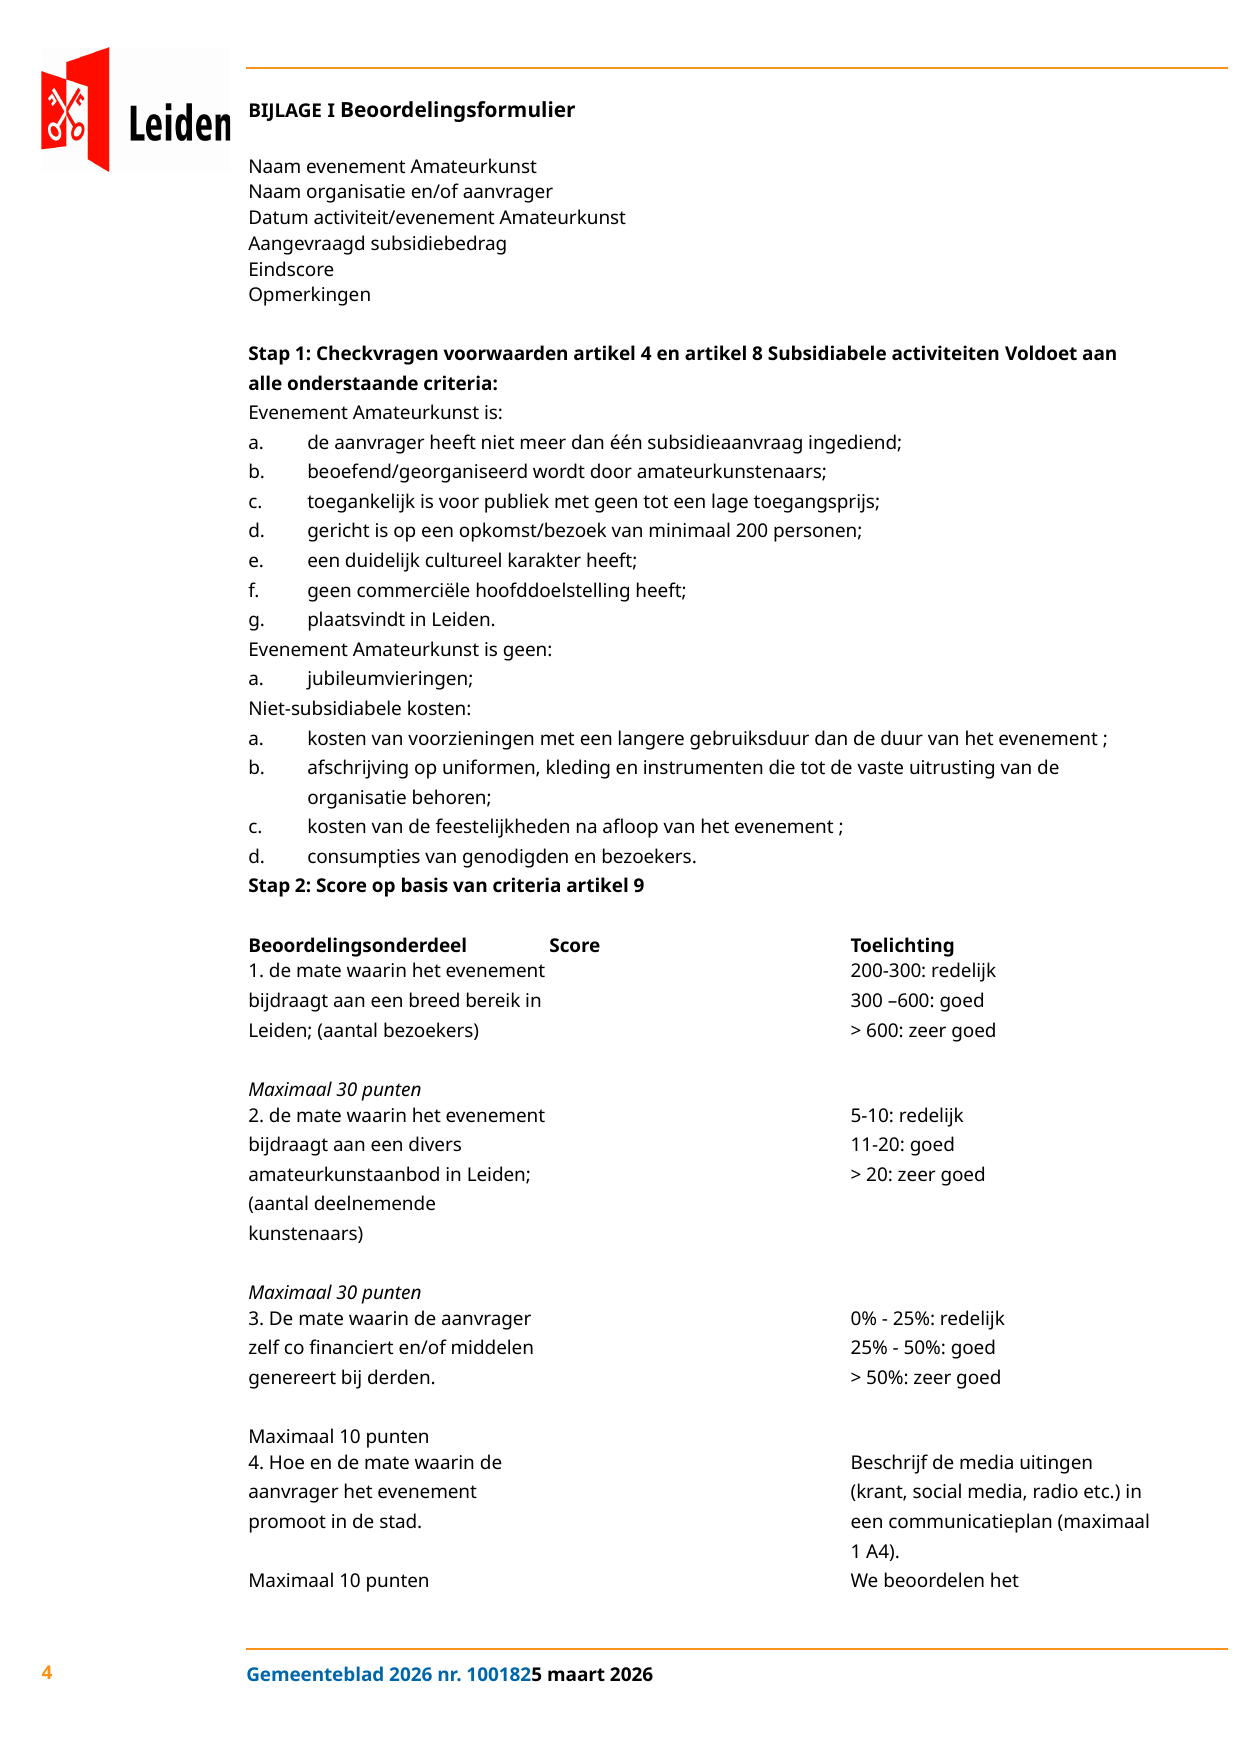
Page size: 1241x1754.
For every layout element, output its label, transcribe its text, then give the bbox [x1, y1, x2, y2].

table_cell 1. de mate waarin het evenement bijdraagt aan een breed bereik in Leiden; (aantal bezoekers) Maximaal 30 punten [248, 958, 549, 1102]
list toegankelijk is voor publiek met geen tot een lage toegangsprijs; [248, 488, 1152, 514]
table_cell Beschrijf de media uitingen (krant, social media, radio etc.) in een communicatieplan (maximaal 1 A4). We beoordelen het [850, 1449, 1152, 1593]
table_header Beoordelingsonderdeel [248, 932, 549, 958]
table_cell [549, 958, 850, 1102]
table_cell [700, 230, 1152, 256]
table_cell 200-300: redelijk 300 –600: goed > 600: zeer goed [850, 958, 1152, 1102]
table_cell [700, 179, 1152, 204]
table_cell Datum activiteit/evenement Amateurkunst [248, 205, 700, 230]
table_cell [700, 282, 1152, 307]
text BIJLAGE I Beoordelingsformulier [248, 95, 1152, 123]
text Stap 1: Checkvragen voorwaarden artikel 4 en artikel 8 Subsidiabele activiteiten Voldoet aan alle onderstaande criteria: [248, 340, 1152, 396]
list afschrijving op uniformen, kleding en instrumenten die tot de vaste uitrusting van de organisatie behoren; [248, 754, 1152, 810]
list consumpties van genodigden en bezoekers. [248, 843, 1152, 869]
table_cell 0% - 25%: redelijk 25% - 50%: goed > 50%: zeer goed [850, 1305, 1152, 1449]
text Evenement Amateurkunst is geen: [248, 636, 1152, 662]
list geen commerciële hoofddoelstelling heeft; [248, 577, 1152, 603]
table_cell [700, 256, 1152, 282]
table_header Score [549, 932, 850, 958]
table_header Naam evenement Amateurkunst [248, 153, 700, 179]
picture [41, 47, 231, 172]
list kosten van de feestelijkheden na afloop van het evenement ; [248, 813, 1152, 839]
table_header [700, 153, 1152, 179]
list jubileumvieringen; [248, 666, 1152, 691]
table_cell Eindscore [248, 256, 700, 282]
table_cell [549, 1449, 850, 1593]
table_cell 2. de mate waarin het evenement bijdraagt aan een divers amateurkunstaanbod in Leiden; (aantal deelnemende kunstenaars) Maximaal 30 punten [248, 1102, 549, 1305]
table_cell 4. Hoe en de mate waarin de aanvrager het evenement promoot in de stad. Maximaal 10 punten [248, 1449, 549, 1593]
text Evenement Amateurkunst is: [248, 399, 1152, 425]
table_cell Aangevraagd subsidiebedrag [248, 230, 700, 256]
list kosten van voorzieningen met een langere gebruiksduur dan de duur van het evenement ; [248, 725, 1152, 751]
table_cell Naam organisatie en/of aanvrager [248, 179, 700, 204]
table_cell 5-10: redelijk 11-20: goed > 20: zeer goed [850, 1102, 1152, 1305]
list plaatsvindt in Leiden. [248, 606, 1152, 632]
text Stap 2: Score op basis van criteria artikel 9 [248, 873, 1152, 898]
table_cell Opmerkingen [248, 282, 700, 307]
text Niet-subsidiabele kosten: [248, 695, 1152, 721]
list beoefend/georganiseerd wordt door amateurkunstenaars; [248, 458, 1152, 484]
list een duidelijk cultureel karakter heeft; [248, 547, 1152, 573]
table_cell [700, 205, 1152, 230]
list de aanvrager heeft niet meer dan één subsidieaanvraag ingediend; [248, 429, 1152, 455]
table_cell [549, 1305, 850, 1449]
table_header Toelichting [850, 932, 1152, 958]
table_cell 3. De mate waarin de aanvrager zelf co financiert en/of middelen genereert bij derden. Maximaal 10 punten [248, 1305, 549, 1449]
table_cell [549, 1102, 850, 1305]
list gericht is op een opkomst/bezoek van minimaal 200 personen; [248, 518, 1152, 543]
